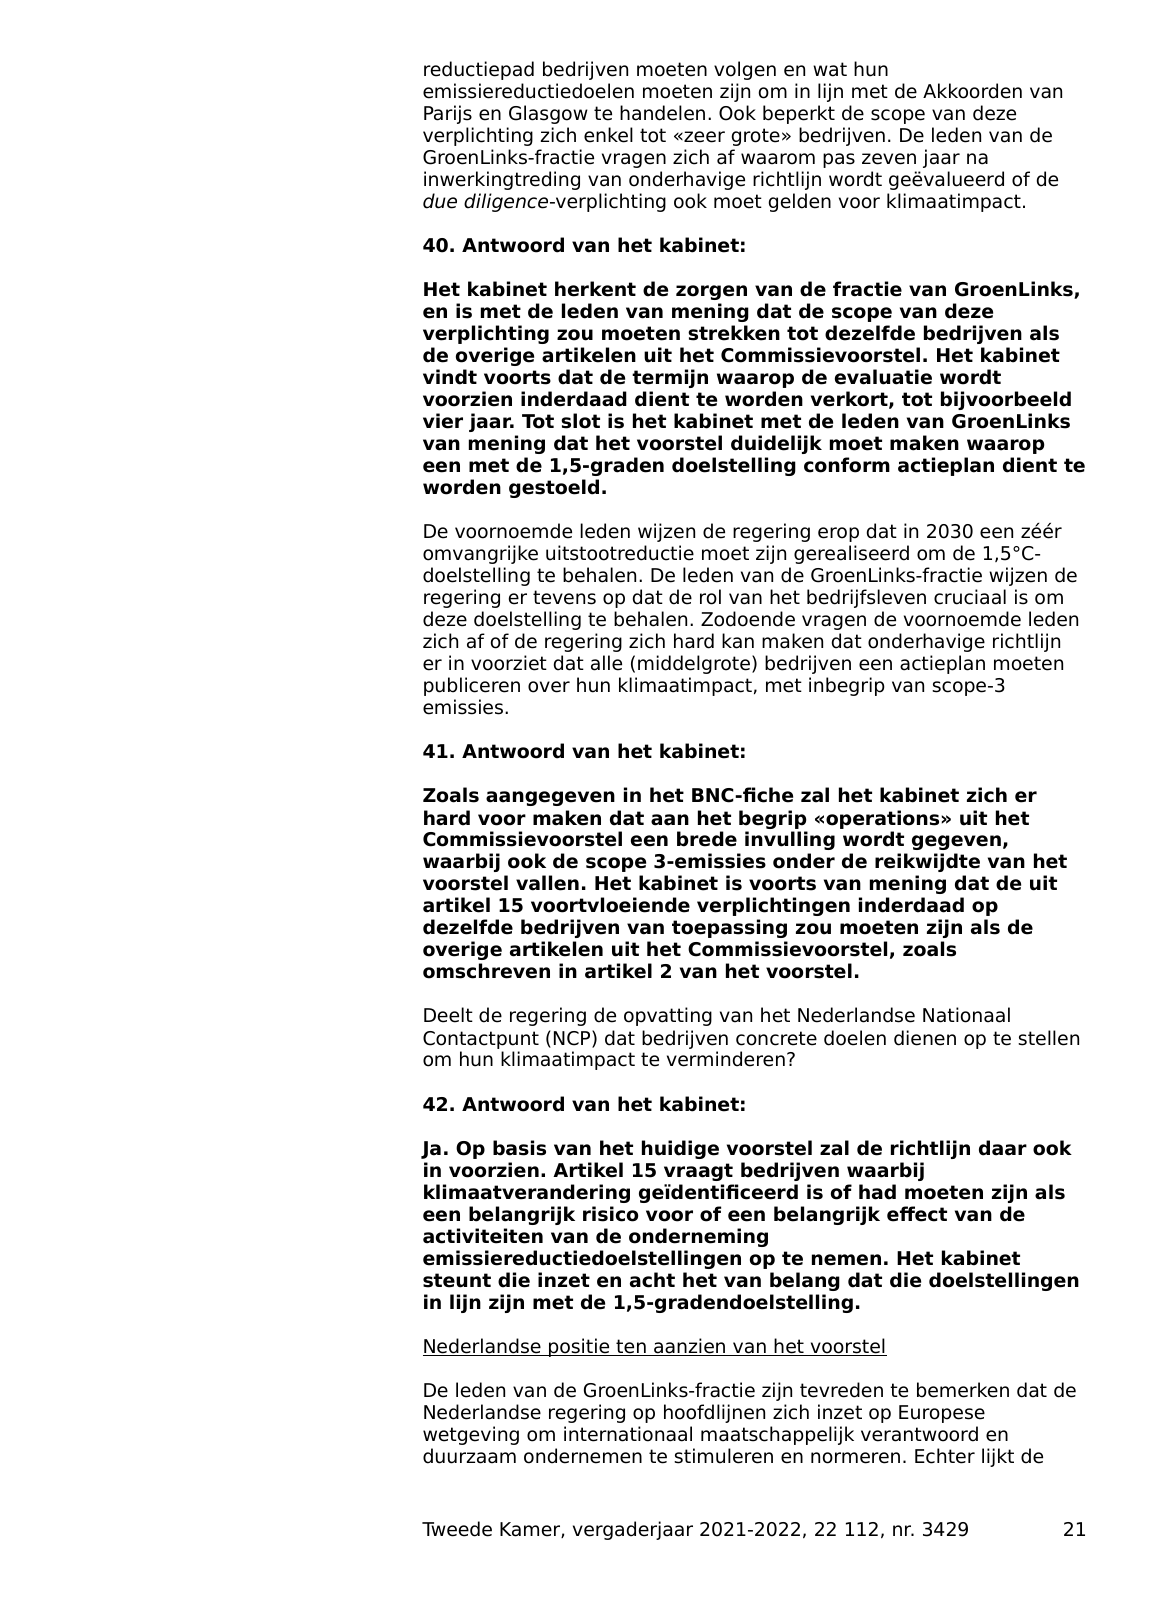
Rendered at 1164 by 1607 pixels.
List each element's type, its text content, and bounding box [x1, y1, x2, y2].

text Deelt de regering de opvatting van het Nederlandse Nationaal Contactpunt (NCP) dat bedrijven concrete doelen dienen op te stellen om hun klimaatimpact te verminderen? [422, 1005, 1087, 1071]
text Het kabinet herkent de zorgen van de fractie van GroenLinks, en is met de leden van mening dat de scope van deze verplichting zou moeten strekken tot dezelfde bedrijven als de overige artikelen uit het Commissievoorstel. Het kabinet vindt voorts dat de termijn waarop de evaluatie wordt voorzien inderdaad dient te worden verkort, tot bijvoorbeeld vier jaar. Tot slot is het kabinet met de leden van GroenLinks van mening dat het voorstel duidelijk moet maken waarop een met de 1,5-graden doelstelling conform actieplan dient te worden gestoeld. [422, 279, 1087, 499]
text reductiepad bedrijven moeten volgen en wat hun emissiereductiedoelen moeten zijn om in lijn met de Akkoorden van Parijs en Glasgow te handelen. Ook beperkt de scope van deze verplichting zich enkel tot «zeer grote» bedrijven. De leden van de GroenLinks-fractie vragen zich af waarom pas zeven jaar na inwerkingtreding van onderhavige richtlijn wordt geëvalueerd of de due diligence-verplichting ook moet gelden voor klimaatimpact. [422, 59, 1087, 213]
subtitle Nederlandse positie ten aanzien van het voorstel [422, 1336, 1087, 1358]
subtitle 40. Antwoord van het kabinet: [422, 235, 1087, 257]
text Zoals aangegeven in het BNC-fiche zal het kabinet zich er hard voor maken dat aan het begrip «operations» uit het Commissievoorstel een brede invulling wordt gegeven, waarbij ook de scope 3-emissies onder de reikwijdte van het voorstel vallen. Het kabinet is voorts van mening dat de uit artikel 15 voortvloeiende verplichtingen inderdaad op dezelfde bedrijven van toepassing zou moeten zijn als de overige artikelen uit het Commissievoorstel, zoals omschreven in artikel 2 van het voorstel. [422, 785, 1087, 983]
text De voornoemde leden wijzen de regering erop dat in 2030 een zéér omvangrijke uitstootreductie moet zijn gerealiseerd om de 1,5°C-doelstelling te behalen. De leden van de GroenLinks-fractie wijzen de regering er tevens op dat de rol van het bedrijfsleven cruciaal is om deze doelstelling te behalen. Zodoende vragen de voornoemde leden zich af of de regering zich hard kan maken dat onderhavige richtlijn er in voorziet dat alle (middelgrote) bedrijven een actieplan moeten publiceren over hun klimaatimpact, met inbegrip van scope-3 emissies. [422, 521, 1087, 719]
subtitle 42. Antwoord van het kabinet: [422, 1093, 1087, 1116]
subtitle 41. Antwoord van het kabinet: [422, 741, 1087, 763]
text Ja. Op basis van het huidige voorstel zal de richtlijn daar ook in voorzien. Artikel 15 vraagt bedrijven waarbij klimaatverandering geïdentificeerd is of had moeten zijn als een belangrijk risico voor of een belangrijk effect van de activiteiten van de onderneming emissiereductiedoelstellingen op te nemen. Het kabinet steunt die inzet en acht het van belang dat die doelstellingen in lijn zijn met de 1,5-gradendoelstelling. [422, 1138, 1087, 1313]
text De leden van de GroenLinks-fractie zijn tevreden te bemerken dat de Nederlandse regering op hoofdlijnen zich inzet op Europese wetgeving om internationaal maatschappelijk verantwoord en duurzaam ondernemen te stimuleren en normeren. Echter lijkt de [422, 1380, 1087, 1468]
